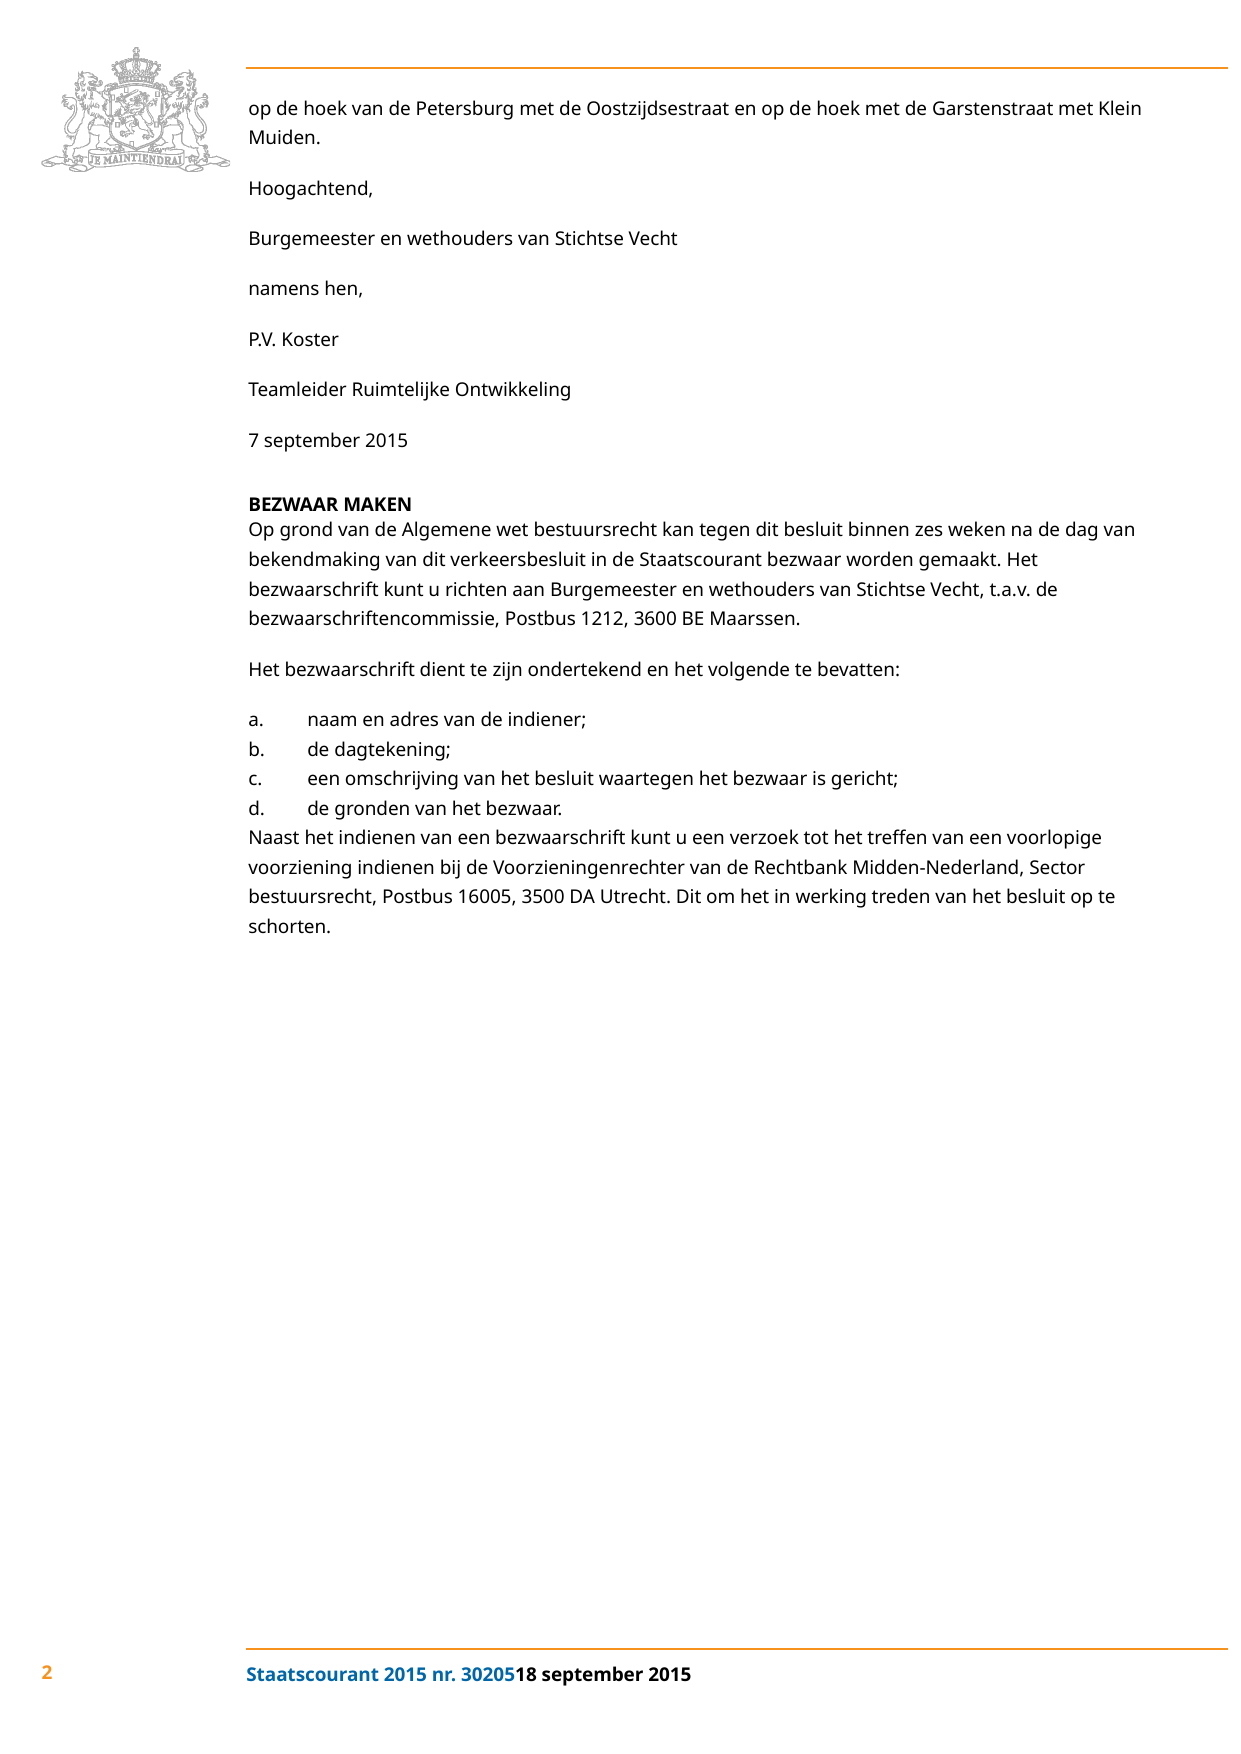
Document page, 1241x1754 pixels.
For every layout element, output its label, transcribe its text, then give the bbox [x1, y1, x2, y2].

text BEZWAAR MAKEN [248, 491, 1152, 517]
list de dagtekening; [248, 736, 1152, 761]
list een omschrijving van het besluit waartegen het bezwaar is gericht; [248, 765, 1152, 791]
text Naast het indienen van een bezwaarschrift kunt u een verzoek tot het treffen van een voorlopige voorziening indienen bij de Voorzieningenrechter van de Rechtbank Midden-Nederland, Sector bestuursrecht, Postbus 16005, 3500 DA Utrecht. Dit om het in werking treden van het besluit op te schorten. [248, 824, 1152, 939]
text Het bezwaarschrift dient te zijn ondertekend en het volgende te bevatten: [248, 656, 1152, 681]
text Op grond van de Algemene wet bestuursrecht kan tegen dit besluit binnen zes weken na de dag van bekendmaking van dit verkeersbesluit in de Staatscourant bezwaar worden gemaakt. Het bezwaarschrift kunt u richten aan Burgemeester en wethouders van Stichtse Vecht, t.a.v. de bezwaarschriftencommissie, Postbus 1212, 3600 BE Maarssen. [248, 517, 1152, 631]
text Hoogachtend, [248, 175, 1152, 201]
text 7 september 2015 [248, 427, 1152, 453]
text Teamleider Ruimtelijke Ontwikkeling [248, 376, 1152, 402]
picture [41, 47, 231, 172]
text Burgemeester en wethouders van Stichtse Vecht [248, 225, 1152, 251]
text op de hoek van de Petersburg met de Oostzijdsestraat en op de hoek met de Garstenstraat met Klein Muiden. [248, 95, 1152, 150]
list naam en adres van de indiener; [248, 706, 1152, 732]
text namens hen, [248, 276, 1152, 301]
text P.V. Koster [248, 326, 1152, 352]
list de gronden van het bezwaar. [248, 795, 1152, 821]
